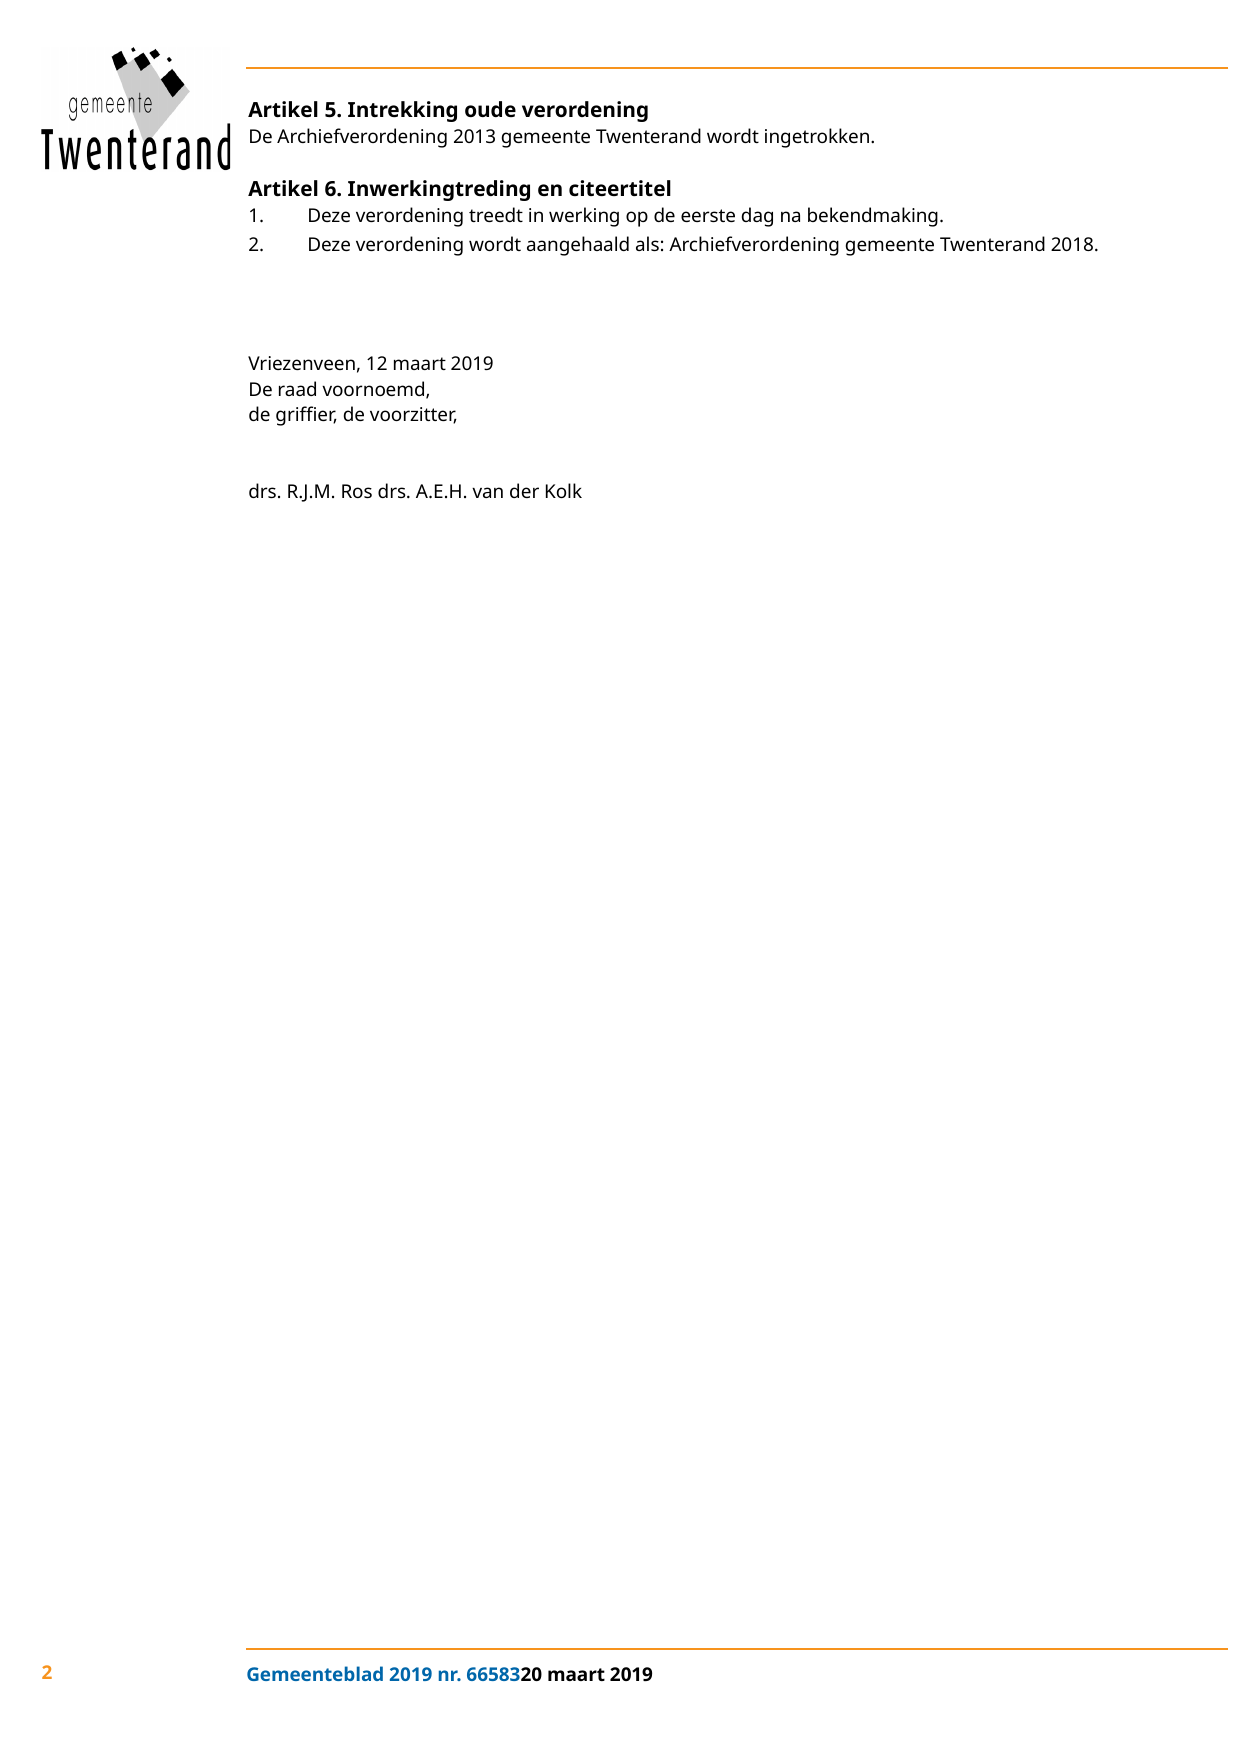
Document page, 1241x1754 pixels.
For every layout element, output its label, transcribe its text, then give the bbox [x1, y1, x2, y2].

picture [41, 47, 231, 172]
text De Archiefverordening 2013 gemeente Twenterand wordt ingetrokken. [248, 123, 1152, 149]
text Artikel 6. Inwerkingtreding en citeertitel [248, 174, 1152, 202]
text De raad voornoemd, [248, 376, 1152, 401]
text de griffier, de voorzitter, [248, 401, 1152, 427]
text Vriezenveen, 12 maart 2019 [248, 350, 1152, 376]
text Artikel 5. Intrekking oude verordening [248, 95, 1152, 123]
list Deze verordening treedt in werking op de eerste dag na bekendmaking. [248, 202, 1152, 228]
list Deze verordening wordt aangehaald als: Archiefverordening gemeente Twenterand 2018. [248, 232, 1152, 257]
text drs. R.J.M. Ros drs. A.E.H. van der Kolk [248, 479, 1152, 504]
